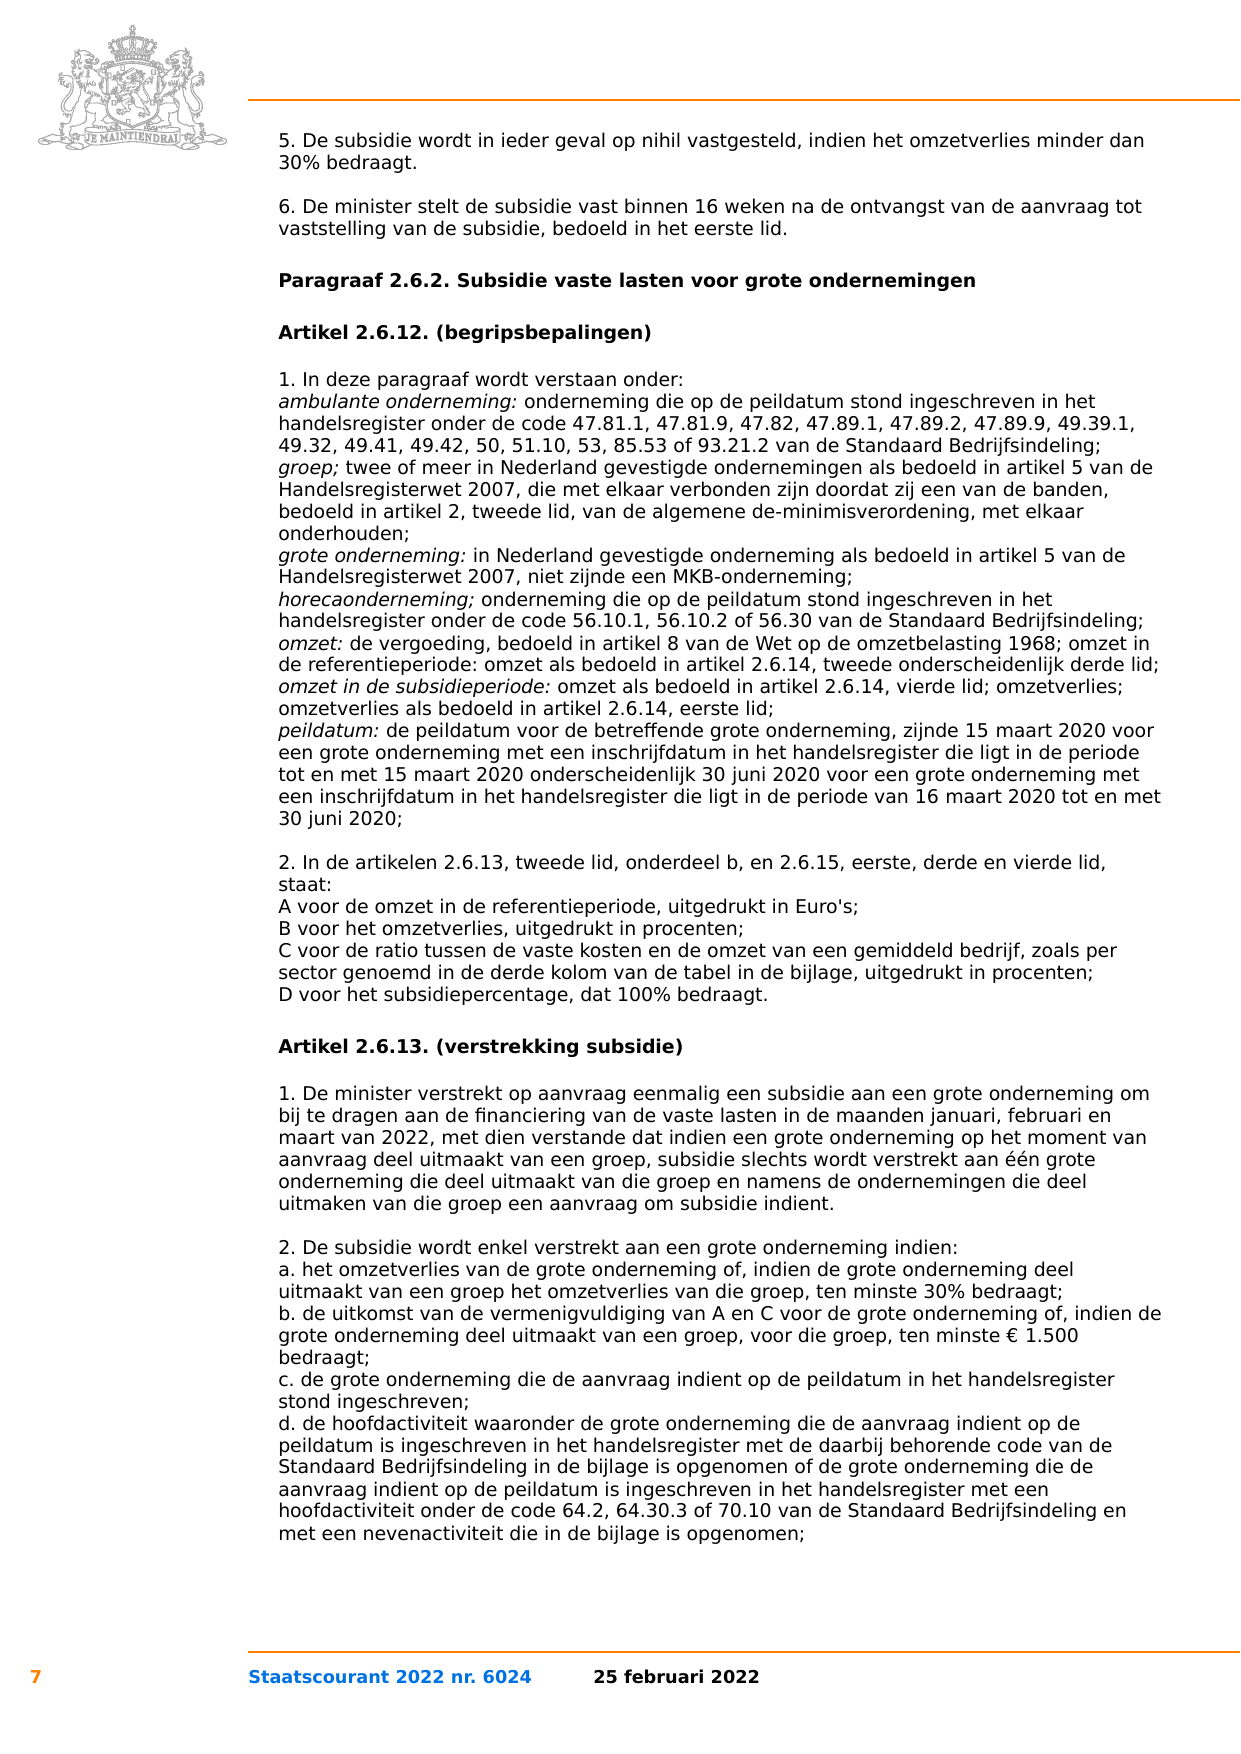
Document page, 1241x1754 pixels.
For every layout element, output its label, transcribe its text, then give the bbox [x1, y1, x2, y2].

text D voor het subsidiepercentage, dat 100% bedraagt. [278, 984, 1163, 1006]
picture [38, 25, 227, 150]
text ambulante onderneming: onderneming die op de peildatum stond ingeschreven in het handelsregister onder de code 47.81.1, 47.81.9, 47.82, 47.89.1, 47.89.2, 47.89.9, 49.39.1, 49.32, 49.41, 49.42, 50, 51.10, 53, 85.53 of 93.21.2 van de Standaard Bedrijfsindeling; [278, 391, 1163, 457]
text 1. In deze paragraaf wordt verstaan onder: [278, 369, 1163, 391]
text C voor de ratio tussen de vaste kosten en de omzet van een gemiddeld bedrijf, zoals per sector genoemd in de derde kolom van de tabel in de bijlage, uitgedrukt in procenten; [278, 940, 1163, 984]
text a. het omzetverlies van de grote onderneming of, indien de grote onderneming deel uitmaakt van een groep het omzetverlies van die groep, ten minste 30% bedraagt; [278, 1259, 1163, 1303]
text groep; twee of meer in Nederland gevestigde ondernemingen als bedoeld in artikel 5 van de Handelsregisterwet 2007, die met elkaar verbonden zijn doordat zij een van de banden, bedoeld in artikel 2, tweede lid, van de algemene de-minimisverordening, met elkaar onderhouden; [278, 457, 1163, 544]
text horecaonderneming; onderneming die op de peildatum stond ingeschreven in het handelsregister onder de code 56.10.1, 56.10.2 of 56.30 van de Standaard Bedrijfsindeling; [278, 588, 1163, 632]
subtitle Artikel 2.6.12. (begripsbepalingen) [278, 322, 1163, 344]
text d. de hoofdactiviteit waaronder de grote onderneming die de aanvraag indient op de peildatum is ingeschreven in het handelsregister met de daarbij behorende code van de Standaard Bedrijfsindeling in de bijlage is opgenomen of de grote onderneming die de aanvraag indient op de peildatum is ingeschreven in het handelsregister met een hoofdactiviteit onder de code 64.2, 64.30.3 of 70.10 van de Standaard Bedrijfsindeling en met een nevenactiviteit die in de bijlage is opgenomen; [278, 1412, 1163, 1544]
text A voor de omzet in de referentieperiode, uitgedrukt in Euro's; [278, 896, 1163, 918]
text 2. In de artikelen 2.6.13, tweede lid, onderdeel b, en 2.6.15, eerste, derde en vierde lid, staat: [278, 852, 1163, 896]
text omzet: de vergoeding, bedoeld in artikel 8 van de Wet op de omzetbelasting 1968; omzet in de referentieperiode: omzet als bedoeld in artikel 2.6.14, tweede onderscheidenlijk derde lid; [278, 632, 1163, 676]
subtitle Paragraaf 2.6.2. Subsidie vaste lasten voor grote ondernemingen [278, 270, 1163, 292]
text c. de grote onderneming die de aanvraag indient op de peildatum in het handelsregister stond ingeschreven; [278, 1368, 1163, 1412]
text peildatum: de peildatum voor de betreffende grote onderneming, zijnde 15 maart 2020 voor een grote onderneming met een inschrijfdatum in het handelsregister die ligt in de periode tot en met 15 maart 2020 onderscheidenlijk 30 juni 2020 voor een grote onderneming met een inschrijfdatum in het handelsregister die ligt in de periode van 16 maart 2020 tot en met 30 juni 2020; [278, 720, 1163, 830]
text 6. De minister stelt de subsidie vast binnen 16 weken na de ontvangst van de aanvraag tot vaststelling van de subsidie, bedoeld in het eerste lid. [278, 196, 1163, 240]
text grote onderneming: in Nederland gevestigde onderneming als bedoeld in artikel 5 van de Handelsregisterwet 2007, niet zijnde een MKB-onderneming; [278, 544, 1163, 588]
text 2. De subsidie wordt enkel verstrekt aan een grote onderneming indien: [278, 1237, 1163, 1259]
text omzet in de subsidieperiode: omzet als bedoeld in artikel 2.6.14, vierde lid; omzetverlies; omzetverlies als bedoeld in artikel 2.6.14, eerste lid; [278, 676, 1163, 720]
text 5. De subsidie wordt in ieder geval op nihil vastgesteld, indien het omzetverlies minder dan 30% bedraagt. [278, 130, 1163, 174]
text 1. De minister verstrekt op aanvraag eenmalig een subsidie aan een grote onderneming om bij te dragen aan de financiering van de vaste lasten in de maanden januari, februari en maart van 2022, met dien verstande dat indien een grote onderneming op het moment van aanvraag deel uitmaakt van een groep, subsidie slechts wordt verstrekt aan één grote onderneming die deel uitmaakt van die groep en namens de ondernemingen die deel uitmaken van die groep een aanvraag om subsidie indient. [278, 1083, 1163, 1215]
text B voor het omzetverlies, uitgedrukt in procenten; [278, 918, 1163, 940]
subtitle Artikel 2.6.13. (verstrekking subsidie) [278, 1036, 1163, 1058]
text b. de uitkomst van de vermenigvuldiging van A en C voor de grote onderneming of, indien de grote onderneming deel uitmaakt van een groep, voor die groep, ten minste € 1.500 bedraagt; [278, 1303, 1163, 1368]
